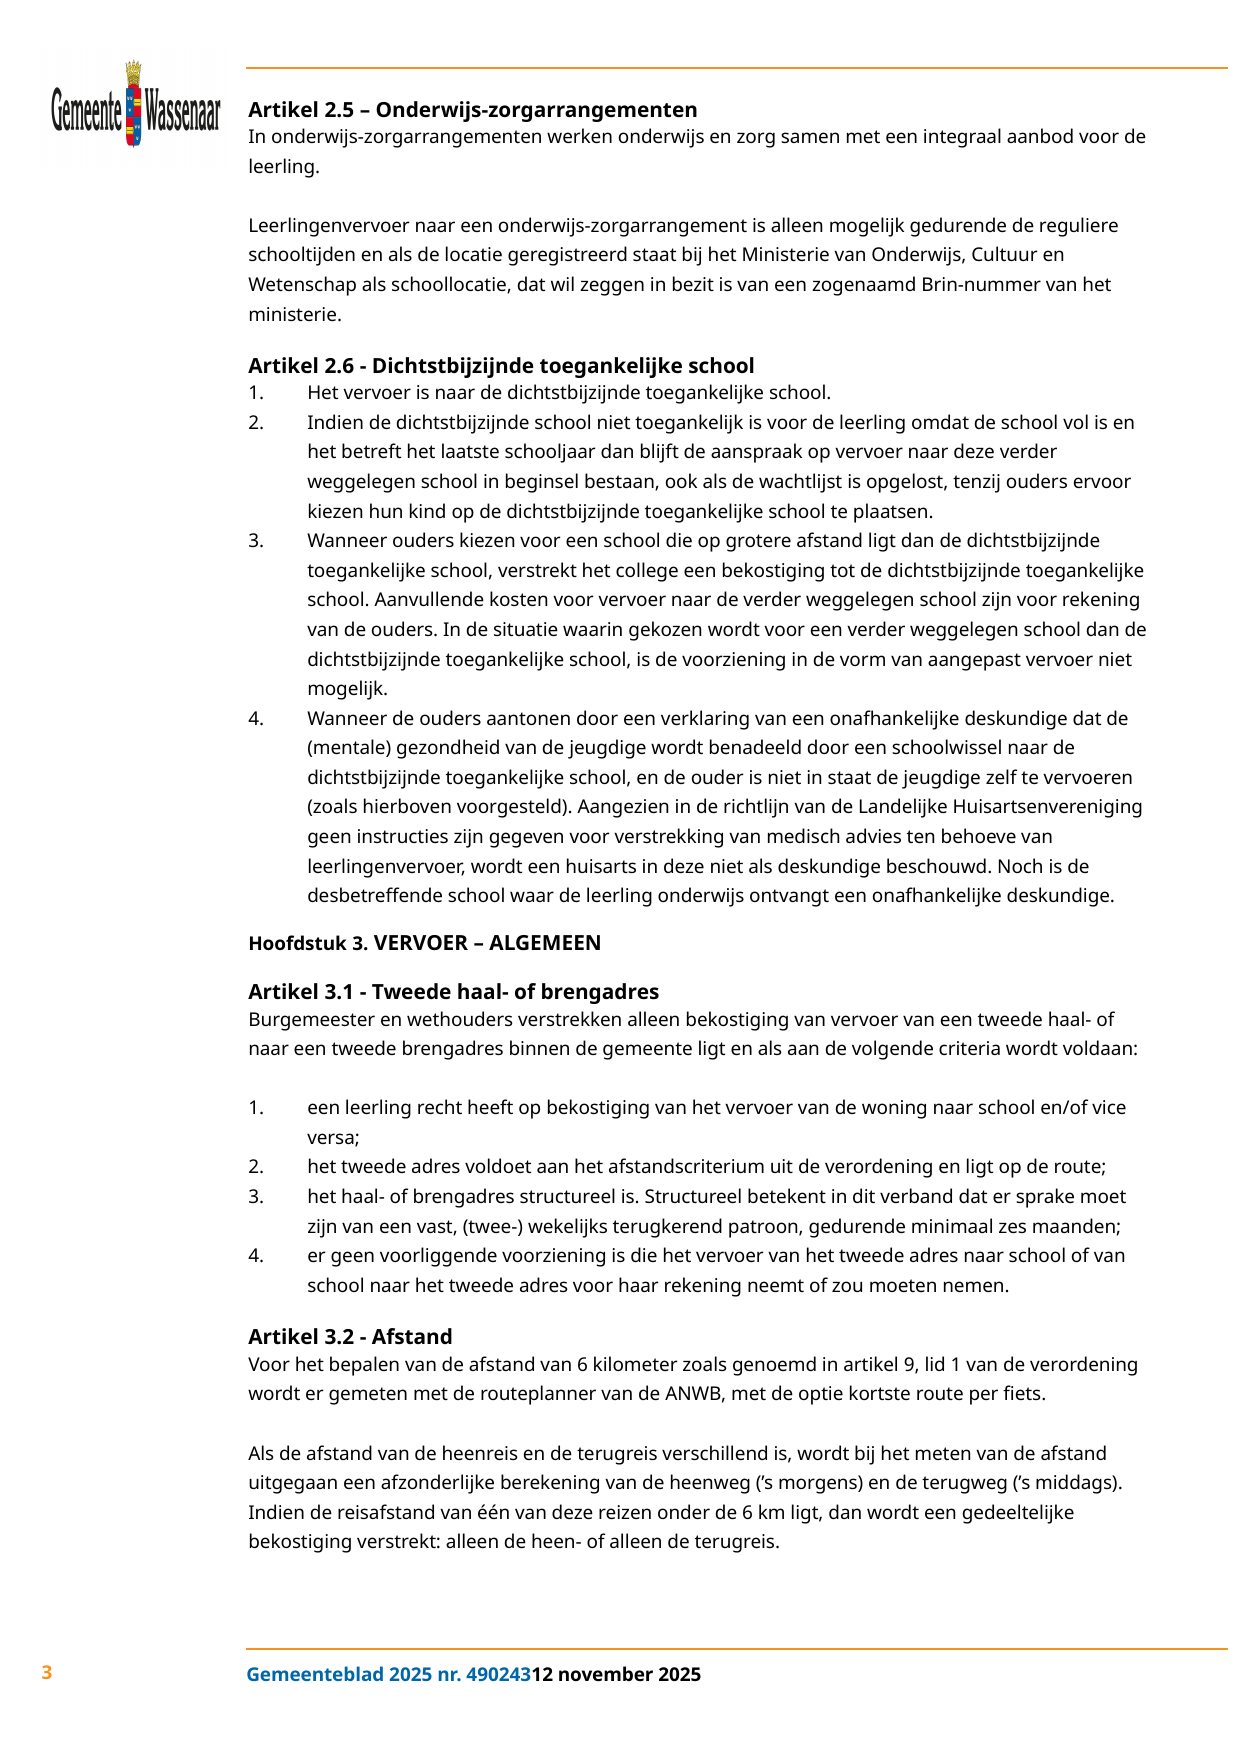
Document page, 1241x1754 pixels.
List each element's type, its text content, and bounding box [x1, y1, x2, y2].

list Het vervoer is naar de dichtstbijzijnde toegankelijke school. [248, 379, 1152, 405]
list er geen voorliggende voorziening is die het vervoer van het tweede adres naar school of van school naar het tweede adres voor haar rekening neemt of zou moeten nemen. [248, 1242, 1152, 1298]
text Hoofdstuk 3. VERVOER – ALGEMEEN [248, 928, 1152, 957]
text Artikel 3.1 - Tweede haal- of brengadres [248, 977, 1152, 1006]
text Artikel 2.6 - Dichtstbijzijnde toegankelijke school [248, 351, 1152, 379]
text Burgemeester en wethouders verstrekken alleen bekostiging van vervoer van een tweede haal- of naar een tweede brengadres binnen de gemeente ligt en als aan de volgende criteria wordt voldaan: [248, 1006, 1152, 1061]
list Indien de dichtstbijzijnde school niet toegankelijk is voor de leerling omdat de school vol is en het betreft het laatste schooljaar dan blijft de aanspraak op vervoer naar deze verder weggelegen school in beginsel bestaan, ook als de wachtlijst is opgelost, tenzij ouders ervoor kiezen hun kind op de dichtstbijzijnde toegankelijke school te plaatsen. [248, 409, 1152, 524]
list een leerling recht heeft op bekostiging van het vervoer van de woning naar school en/of vice versa; [248, 1094, 1152, 1150]
text Artikel 3.2 - Afstand [248, 1322, 1152, 1351]
text Voor het bepalen van de afstand van 6 kilometer zoals genoemd in artikel 9, lid 1 van de verordening wordt er gemeten met de routeplanner van de ANWB, met de optie kortste route per fiets. [248, 1351, 1152, 1406]
list Wanneer ouders kiezen voor een school die op grotere afstand ligt dan de dichtstbijzijnde toegankelijke school, verstrekt het college een bekostiging tot de dichtstbijzijnde toegankelijke school. Aanvullende kosten voor vervoer naar de verder weggelegen school zijn voor rekening van de ouders. In de situatie waarin gekozen wordt voor een verder weggelegen school dan de dichtstbijzijnde toegankelijke school, is de voorziening in de vorm van aangepast vervoer niet mogelijk. [248, 527, 1152, 701]
text In onderwijs-zorgarrangementen werken onderwijs en zorg samen met een integraal aanbod voor de leerling. [248, 123, 1152, 178]
picture [41, 47, 231, 172]
list Wanneer de ouders aantonen door een verklaring van een onafhankelijke deskundige dat de (mentale) gezondheid van de jeugdige wordt benadeeld door een schoolwissel naar de dichtstbijzijnde toegankelijke school, en de ouder is niet in staat de jeugdige zelf te vervoeren (zoals hierboven voorgesteld). Aangezien in de richtlijn van de Landelijke Huisartsenvereniging geen instructies zijn gegeven voor verstrekking van medisch advies ten behoeve van leerlingenvervoer, wordt een huisarts in deze niet als deskundige beschouwd. Noch is de desbetreffende school waar de leerling onderwijs ontvangt een onafhankelijke deskundige. [248, 705, 1152, 908]
text Artikel 2.5 – Onderwijs-zorgarrangementen [248, 95, 1152, 123]
list het tweede adres voldoet aan het afstandscriterium uit de verordening en ligt op de route; [248, 1154, 1152, 1179]
list het haal- of brengadres structureel is. Structureel betekent in dit verband dat er sprake moet zijn van een vast, (twee-) wekelijks terugkerend patroon, gedurende minimaal zes maanden; [248, 1183, 1152, 1239]
text Leerlingenvervoer naar een onderwijs-zorgarrangement is alleen mogelijk gedurende de reguliere schooltijden en als de locatie geregistreerd staat bij het Ministerie van Onderwijs, Cultuur en Wetenschap als schoollocatie, dat wil zeggen in bezit is van een zogenaamd Brin-nummer van het ministerie. [248, 212, 1152, 326]
text Als de afstand van de heenreis en de terugreis verschillend is, wordt bij het meten van de afstand uitgegaan een afzonderlijke berekening van de heenweg (’s morgens) en de terugweg (’s middags). Indien de reisafstand van één van deze reizen onder de 6 km ligt, dan wordt een gedeeltelijke bekostiging verstrekt: alleen de heen- of alleen de terugreis. [248, 1440, 1152, 1554]
